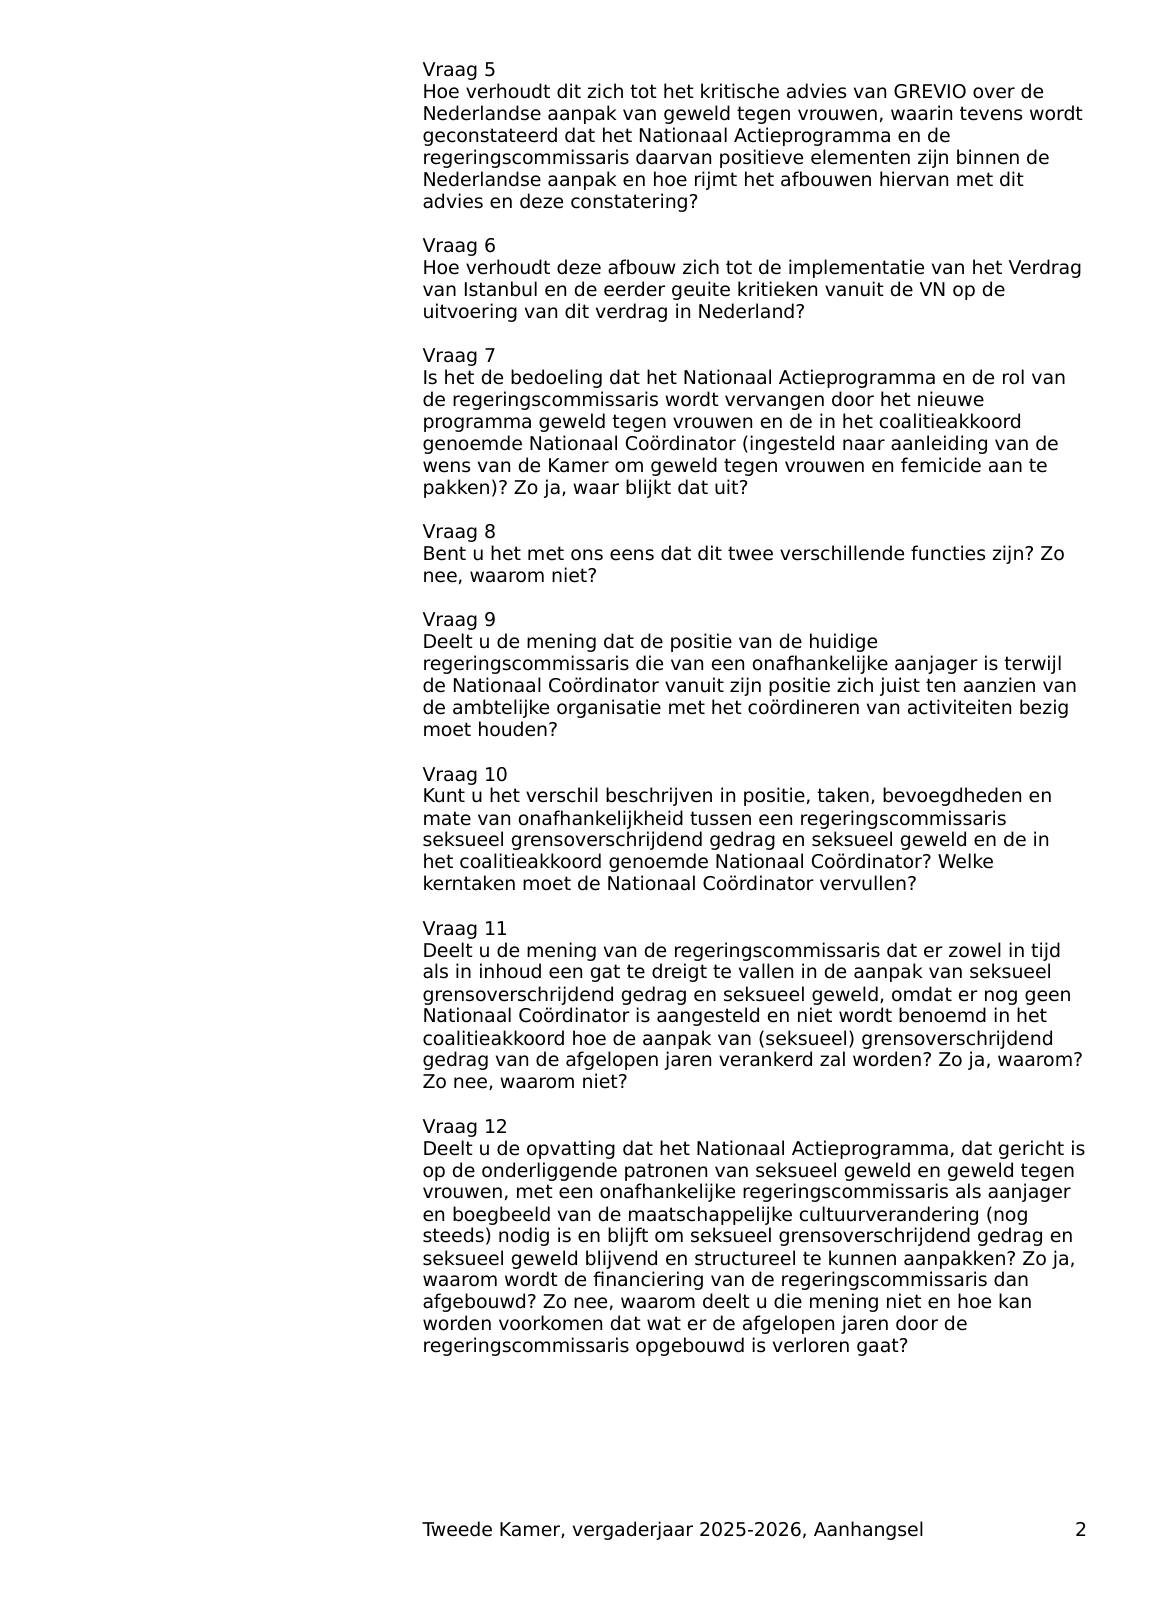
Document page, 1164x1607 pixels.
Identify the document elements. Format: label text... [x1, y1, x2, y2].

text Deelt u de mening van de regeringscommissaris dat er zowel in tijd als in inhoud een gat te dreigt te vallen in de aanpak van seksueel grensoverschrijdend gedrag en seksueel geweld, omdat er nog geen Nationaal Coördinator is aangesteld en niet wordt benoemd in het coalitieakkoord hoe de aanpak van (seksueel) grensoverschrijdend gedrag van de afgelopen jaren verankerd zal worden? Zo ja, waarom? Zo nee, waarom niet? [422, 939, 1087, 1093]
text Vraag 7 [422, 345, 1087, 367]
text Deelt u de opvatting dat het Nationaal Actieprogramma, dat gericht is op de onderliggende patronen van seksueel geweld en geweld tegen vrouwen, met een onafhankelijke regeringscommissaris als aanjager en boegbeeld van de maatschappelijke cultuurverandering (nog steeds) nodig is en blijft om seksueel grensoverschrijdend gedrag en seksueel geweld blijvend en structureel te kunnen aanpakken? Zo ja, waarom wordt de financiering van de regeringscommissaris dan afgebouwd? Zo nee, waarom deelt u die mening niet en hoe kan worden voorkomen dat wat er de afgelopen jaren door de regeringscommissaris opgebouwd is verloren gaat? [422, 1137, 1087, 1357]
text Vraag 5 [422, 59, 1087, 81]
text Vraag 6 [422, 235, 1087, 257]
text Kunt u het verschil beschrijven in positie, taken, bevoegdheden en mate van onafhankelijkheid tussen een regeringscommissaris seksueel grensoverschrijdend gedrag en seksueel geweld en de in het coalitieakkoord genoemde Nationaal Coördinator? Welke kerntaken moet de Nationaal Coördinator vervullen? [422, 785, 1087, 895]
text Vraag 9 [422, 609, 1087, 631]
text Vraag 11 [422, 917, 1087, 939]
text Hoe verhoudt dit zich tot het kritische advies van GREVIO over de Nederlandse aanpak van geweld tegen vrouwen, waarin tevens wordt geconstateerd dat het Nationaal Actieprogramma en de regeringscommissaris daarvan positieve elementen zijn binnen de Nederlandse aanpak en hoe rijmt het afbouwen hiervan met dit advies en deze constatering? [422, 81, 1087, 213]
text Deelt u de mening dat de positie van de huidige regeringscommissaris die van een onafhankelijke aanjager is terwijl de Nationaal Coördinator vanuit zijn positie zich juist ten aanzien van de ambtelijke organisatie met het coördineren van activiteiten bezig moet houden? [422, 631, 1087, 741]
text Vraag 10 [422, 763, 1087, 785]
text Bent u het met ons eens dat dit twee verschillende functies zijn? Zo nee, waarom niet? [422, 543, 1087, 587]
text Hoe verhoudt deze afbouw zich tot de implementatie van het Verdrag van Istanbul en de eerder geuite kritieken vanuit de VN op de uitvoering van dit verdrag in Nederland? [422, 257, 1087, 323]
text Vraag 12 [422, 1116, 1087, 1137]
text Is het de bedoeling dat het Nationaal Actieprogramma en de rol van de regeringscommissaris wordt vervangen door het nieuwe programma geweld tegen vrouwen en de in het coalitieakkoord genoemde Nationaal Coördinator (ingesteld naar aanleiding van de wens van de Kamer om geweld tegen vrouwen en femicide aan te pakken)? Zo ja, waar blijkt dat uit? [422, 367, 1087, 499]
text Vraag 8 [422, 521, 1087, 543]
